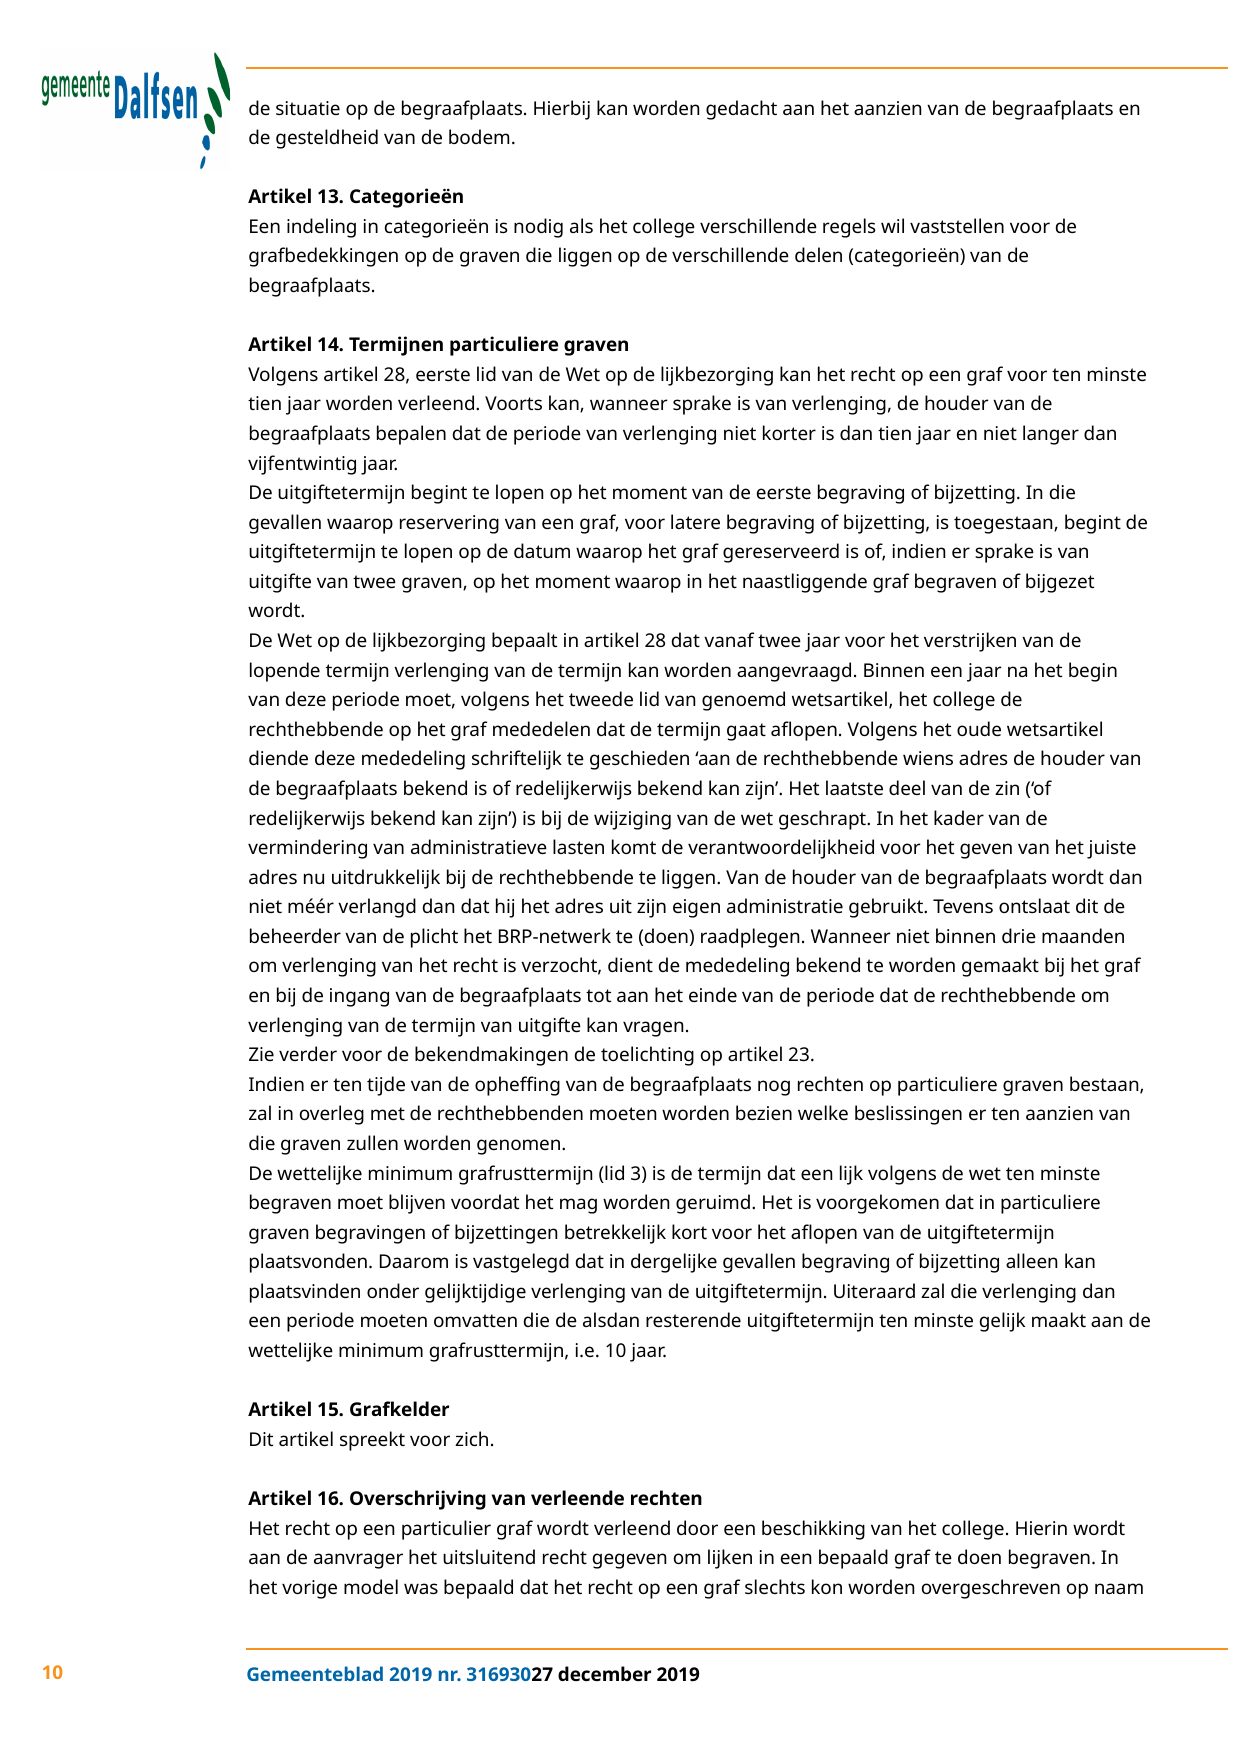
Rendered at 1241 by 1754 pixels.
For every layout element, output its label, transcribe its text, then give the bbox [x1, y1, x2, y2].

picture [41, 47, 231, 172]
text Artikel 14. Termijnen particuliere graven [248, 331, 1152, 357]
text Een indeling in categorieën is nodig als het college verschillende regels wil vaststellen voor de grafbedekkingen op de graven die liggen op de verschillende delen (categorieën) van de begraafplaats. [248, 213, 1152, 298]
text Volgens artikel 28, eerste lid van de Wet op de lijkbezorging kan het recht op een graf voor ten minste tien jaar worden verleend. Voorts kan, wanneer sprake is van verlenging, de houder van de begraafplaats bepalen dat de periode van verlenging niet korter is dan tien jaar en niet langer dan vijfentwintig jaar. [248, 361, 1152, 476]
text De Wet op de lijkbezorging bepaalt in artikel 28 dat vanaf twee jaar voor het verstrijken van de lopende termijn verlenging van de termijn kan worden aangevraagd. Binnen een jaar na het begin van deze periode moet, volgens het tweede lid van genoemd wetsartikel, het college de rechthebbende op het graf mededelen dat de termijn gaat aflopen. Volgens het oude wetsartikel diende deze mededeling schriftelijk te geschieden ‘aan de rechthebbende wiens adres de houder van de begraafplaats bekend is of redelijkerwijs bekend kan zijn’. Het laatste deel van de zin (‘of redelijkerwijs bekend kan zijn’) is bij de wijziging van de wet geschrapt. In het kader van de vermindering van administratieve lasten komt de verantwoordelijkheid voor het geven van het juiste adres nu uitdrukkelijk bij de rechthebbende te liggen. Van de houder van de begraafplaats wordt dan niet méér verlangd dan dat hij het adres uit zijn eigen administratie gebruikt. Tevens ontslaat dit de beheerder van de plicht het BRP-netwerk te (doen) raadplegen. Wanneer niet binnen drie maanden om verlenging van het recht is verzocht, dient de mededeling bekend te worden gemaakt bij het graf en bij de ingang van de begraafplaats tot aan het einde van de periode dat de rechthebbende om verlenging van de termijn van uitgifte kan vragen. [248, 627, 1152, 1038]
text De wettelijke minimum grafrusttermijn (lid 3) is de termijn dat een lijk volgens de wet ten minste begraven moet blijven voordat het mag worden geruimd. Het is voorgekomen dat in particuliere graven begravingen of bijzettingen betrekkelijk kort voor het aflopen van de uitgiftetermijn plaatsvonden. Daarom is vastgelegd dat in dergelijke gevallen begraving of bijzetting alleen kan plaatsvinden onder gelijktijdige verlenging van de uitgiftetermijn. Uiteraard zal die verlenging dan een periode moeten omvatten die de alsdan resterende uitgiftetermijn ten minste gelijk maakt aan de wettelijke minimum grafrusttermijn, i.e. 10 jaar. [248, 1160, 1152, 1363]
text Zie verder voor de bekendmakingen de toelichting op artikel 23. [248, 1041, 1152, 1067]
text De uitgiftetermijn begint te lopen op het moment van de eerste begraving of bijzetting. In die gevallen waarop reservering van een graf, voor latere begraving of bijzetting, is toegestaan, begint de uitgiftetermijn te lopen op de datum waarop het graf gereserveerd is of, indien er sprake is van uitgifte van twee graven, op het moment waarop in het naastliggende graf begraven of bijgezet wordt. [248, 479, 1152, 623]
text Artikel 16. Overschrijving van verleende rechten [248, 1485, 1152, 1511]
text Artikel 13. Categorieën [248, 183, 1152, 209]
text Het recht op een particulier graf wordt verleend door een beschikking van het college. Hierin wordt aan de aanvrager het uitsluitend recht gegeven om lijken in een bepaald graf te doen begraven. In het vorige model was bepaald dat het recht op een graf slechts kon worden overgeschreven op naam [248, 1515, 1152, 1600]
text Artikel 15. Grafkelder [248, 1396, 1152, 1422]
text de situatie op de begraafplaats. Hierbij kan worden gedacht aan het aanzien van de begraafplaats en de gesteldheid van de bodem. [248, 95, 1152, 150]
text Indien er ten tijde van de opheffing van de begraafplaats nog rechten op particuliere graven bestaan, zal in overleg met de rechthebbenden moeten worden bezien welke beslissingen er ten aanzien van die graven zullen worden genomen. [248, 1071, 1152, 1156]
text Dit artikel spreekt voor zich. [248, 1426, 1152, 1452]
